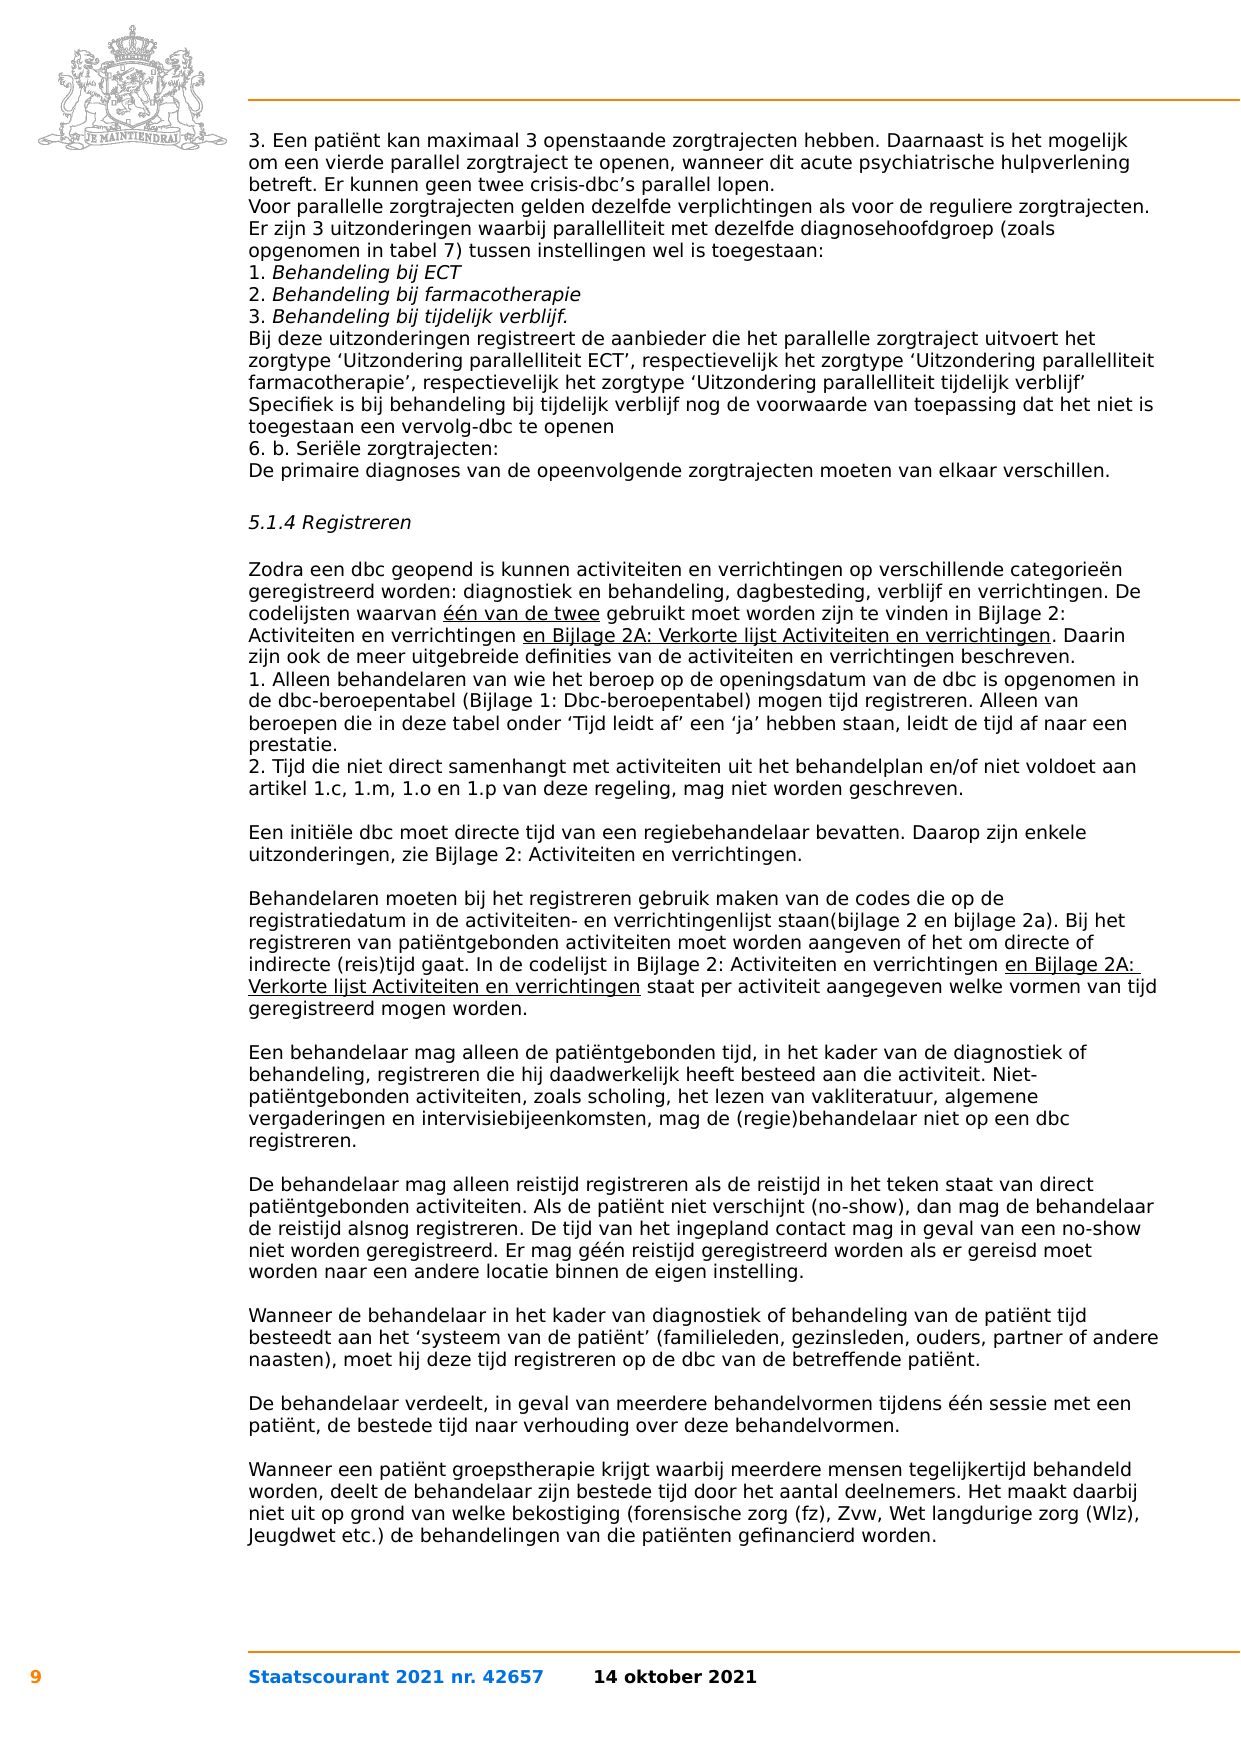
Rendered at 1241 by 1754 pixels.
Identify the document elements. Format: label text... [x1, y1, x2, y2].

picture [38, 25, 227, 150]
text 3. Behandeling bij tijdelijk verblijf. [248, 306, 1163, 328]
text Bij deze uitzonderingen registreert de aanbieder die het parallelle zorgtraject uitvoert het zorgtype ‘Uitzondering parallelliteit ECT’, respectievelijk het zorgtype ‘Uitzondering parallelliteit farmacotherapie’, respectievelijk het zorgtype ‘Uitzondering parallelliteit tijdelijk verblijf’ [248, 328, 1163, 394]
text De behandelaar verdeelt, in geval van meerdere behandelvormen tijdens één sessie met een patiënt, de bestede tijd naar verhouding over deze behandelvormen. [248, 1393, 1163, 1437]
text 6. b. Seriële zorgtrajecten: [248, 438, 1163, 459]
text Behandelaren moeten bij het registreren gebruik maken van de codes die op de registratiedatum in de activiteiten- en verrichtingenlijst staan(bijlage 2 en bijlage 2a). Bij het registreren van patiëntgebonden activiteiten moet worden aangeven of het om directe of indirecte (reis)tijd gaat. In de codelijst in Bijlage 2: Activiteiten en verrichtingen en Bijlage 2A: Verkorte lijst Activiteiten en verrichtingen staat per activiteit aangegeven welke vormen van tijd geregistreerd mogen worden. [248, 888, 1163, 1020]
text Voor parallelle zorgtrajecten gelden dezelfde verplichtingen als voor de reguliere zorgtrajecten. [248, 196, 1163, 218]
text De primaire diagnoses van de opeenvolgende zorgtrajecten moeten van elkaar verschillen. [248, 459, 1163, 482]
text Een behandelaar mag alleen de patiëntgebonden tijd, in het kader van de diagnostiek of behandeling, registreren die hij daadwerkelijk heeft besteed aan die activiteit. Niet-patiëntgebonden activiteiten, zoals scholing, het lezen van vakliteratuur, algemene vergaderingen en intervisiebijeenkomsten, mag de (regie)behandelaar niet op een dbc registreren. [248, 1042, 1163, 1152]
text Een initiële dbc moet directe tijd van een regiebehandelaar bevatten. Daarop zijn enkele uitzonderingen, zie Bijlage 2: Activiteiten en verrichtingen. [248, 822, 1163, 866]
text Specifiek is bij behandeling bij tijdelijk verblijf nog de voorwaarde van toepassing dat het niet is toegestaan een vervolg-dbc te openen [248, 394, 1163, 438]
text Er zijn 3 uitzonderingen waarbij parallelliteit met dezelfde diagnosehoofdgroep (zoals opgenomen in tabel 7) tussen instellingen wel is toegestaan: [248, 218, 1163, 262]
text 1. Alleen behandelaren van wie het beroep op de openingsdatum van de dbc is opgenomen in de dbc-beroepentabel (Bijlage 1: Dbc-beroepentabel) mogen tijd registreren. Alleen van beroepen die in deze tabel onder ‘Tijd leidt af’ een ‘ja’ hebben staan, leidt de tijd af naar een prestatie. [248, 668, 1163, 756]
subtitle 5.1.4 Registreren [248, 512, 1163, 533]
text Wanneer een patiënt groepstherapie krijgt waarbij meerdere mensen tegelijkertijd behandeld worden, deelt de behandelaar zijn bestede tijd door het aantal deelnemers. Het maakt daarbij niet uit op grond van welke bekostiging (forensische zorg (fz), Zvw, Wet langdurige zorg (Wlz), Jeugdwet etc.) de behandelingen van die patiënten gefinancierd worden. [248, 1459, 1163, 1547]
text 2. Behandeling bij farmacotherapie [248, 284, 1163, 306]
text 1. Behandeling bij ECT [248, 262, 1163, 284]
text Wanneer de behandelaar in het kader van diagnostiek of behandeling van de patiënt tijd besteedt aan het ‘systeem van de patiënt’ (familieleden, gezinsleden, ouders, partner of andere naasten), moet hij deze tijd registreren op de dbc van de betreffende patiënt. [248, 1305, 1163, 1371]
text Zodra een dbc geopend is kunnen activiteiten en verrichtingen op verschillende categorieën geregistreerd worden: diagnostiek en behandeling, dagbesteding, verblijf en verrichtingen. De codelijsten waarvan één van de twee gebruikt moet worden zijn te vinden in Bijlage 2: Activiteiten en verrichtingen en Bijlage 2A: Verkorte lijst Activiteiten en verrichtingen. Daarin zijn ook de meer uitgebreide definities van de activiteiten en verrichtingen beschreven. [248, 558, 1163, 668]
text De behandelaar mag alleen reistijd registreren als de reistijd in het teken staat van direct patiëntgebonden activiteiten. Als de patiënt niet verschijnt (no-show), dan mag de behandelaar de reistijd alsnog registreren. De tijd van het ingepland contact mag in geval van een no-show niet worden geregistreerd. Er mag géén reistijd geregistreerd worden als er gereisd moet worden naar een andere locatie binnen de eigen instelling. [248, 1173, 1163, 1283]
text 2. Tijd die niet direct samenhangt met activiteiten uit het behandelplan en/of niet voldoet aan artikel 1.c, 1.m, 1.o en 1.p van deze regeling, mag niet worden geschreven. [248, 756, 1163, 800]
text 3. Een patiënt kan maximaal 3 openstaande zorgtrajecten hebben. Daarnaast is het mogelijk om een vierde parallel zorgtraject te openen, wanneer dit acute psychiatrische hulpverlening betreft. Er kunnen geen twee crisis-dbc’s parallel lopen. [248, 130, 1163, 196]
